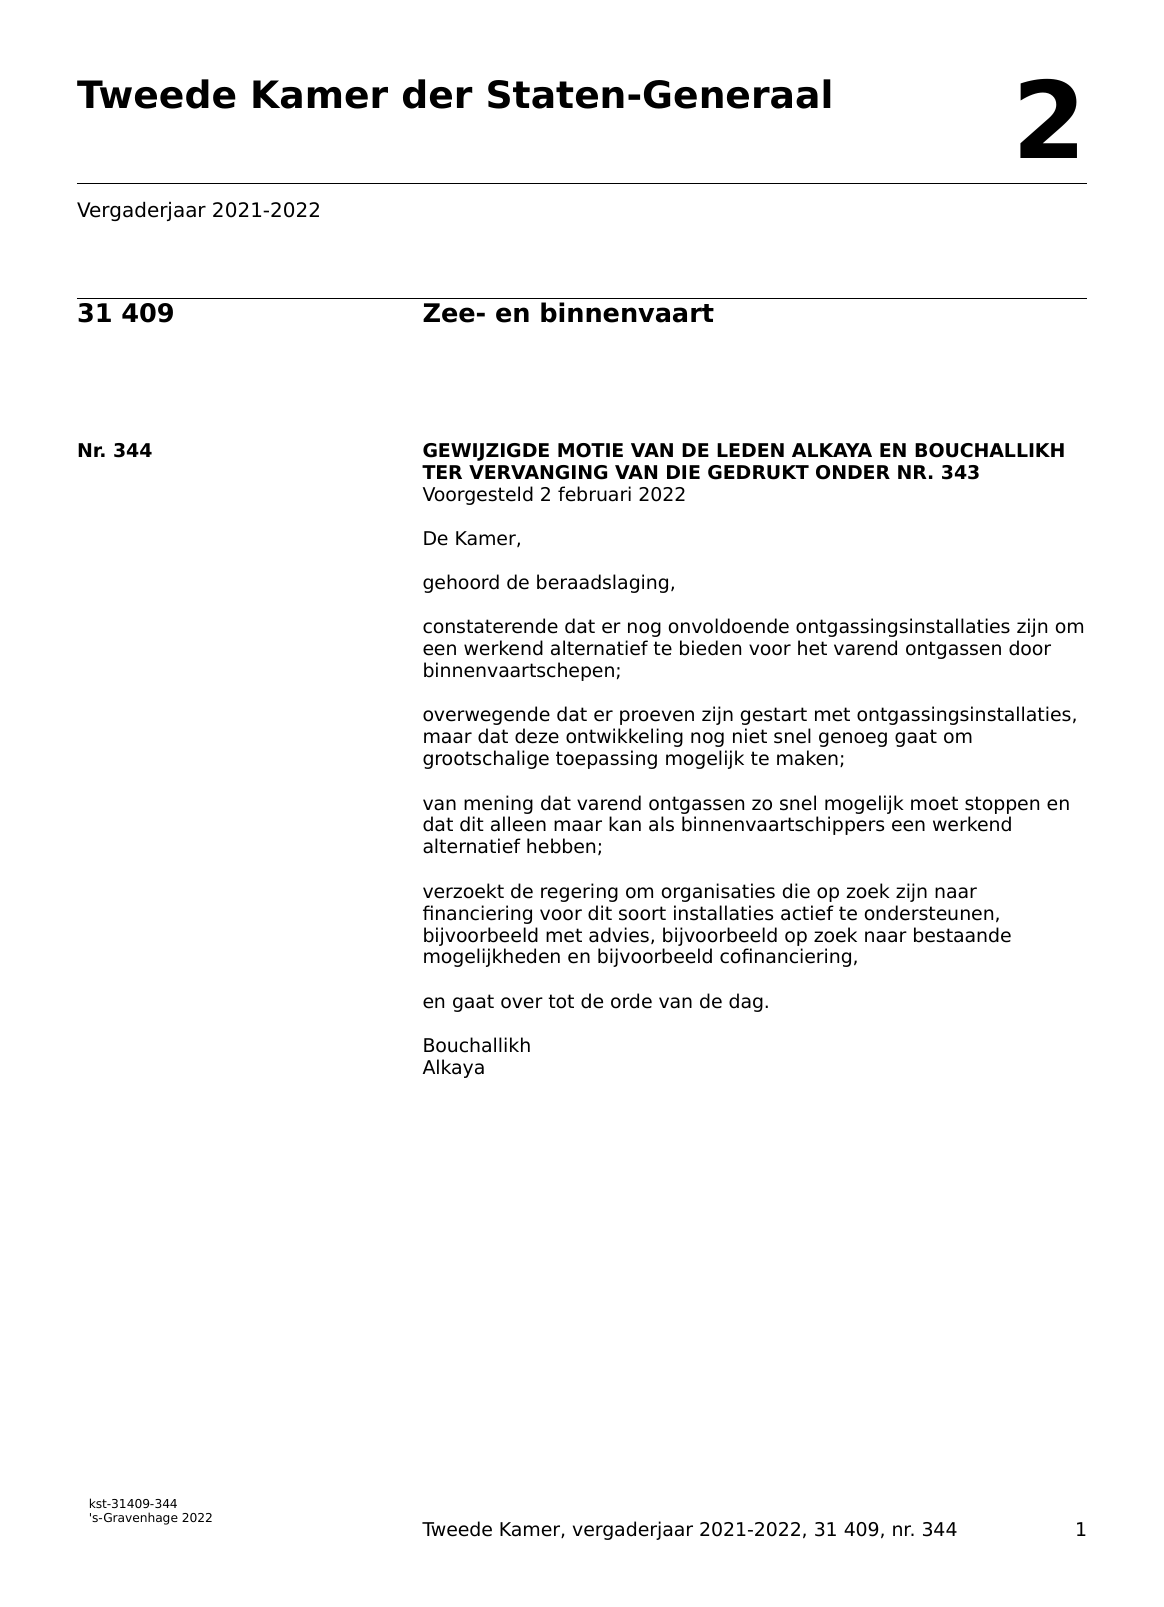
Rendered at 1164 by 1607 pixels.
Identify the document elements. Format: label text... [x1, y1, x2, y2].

text De Kamer, [422, 528, 1087, 550]
text constaterende dat er nog onvoldoende ontgassingsinstallaties zijn om een werkend alternatief te bieden voor het varend ontgassen door binnenvaartschepen; [422, 616, 1087, 682]
text verzoekt de regering om organisaties die op zoek zijn naar financiering voor dit soort installaties actief te ondersteunen, bijvoorbeeld met advies, bijvoorbeeld op zoek naar bestaande mogelijkheden en bijvoorbeeld cofinanciering, [422, 881, 1087, 968]
table_header 2 [886, 59, 1087, 183]
text van mening dat varend ontgassen zo snel mogelijk moet stoppen en dat dit alleen maar kan als binnenvaartschippers een werkend alternatief hebben; [422, 792, 1087, 858]
text Voorgesteld 2 februari 2022 [422, 484, 1087, 506]
subtitle 31 409 Zee- en binnenvaart [77, 299, 1087, 329]
text Bouchallikh [422, 1035, 1087, 1057]
text en gaat over tot de orde van de dag. [422, 991, 1087, 1013]
table_cell Vergaderjaar 2021-2022 [77, 184, 1087, 298]
text 's-Gravenhage 2022 [88, 1511, 323, 1525]
subtitle Nr. 344 GEWIJZIGDE MOTIE VAN DE LEDEN ALKAYA EN BOUCHALLIKH TER VERVANGING VAN DIE GEDRUKT ONDER NR. 343 [77, 440, 1087, 484]
table_header Tweede Kamer der Staten-Generaal [77, 59, 886, 183]
text kst-31409-344 [88, 1497, 323, 1511]
text overwegende dat er proeven zijn gestart met ontgassingsinstallaties, maar dat deze ontwikkeling nog niet snel genoeg gaat om grootschalige toepassing mogelijk te maken; [422, 704, 1087, 770]
text Alkaya [422, 1057, 1087, 1079]
text gehoord de beraadslaging, [422, 572, 1087, 594]
